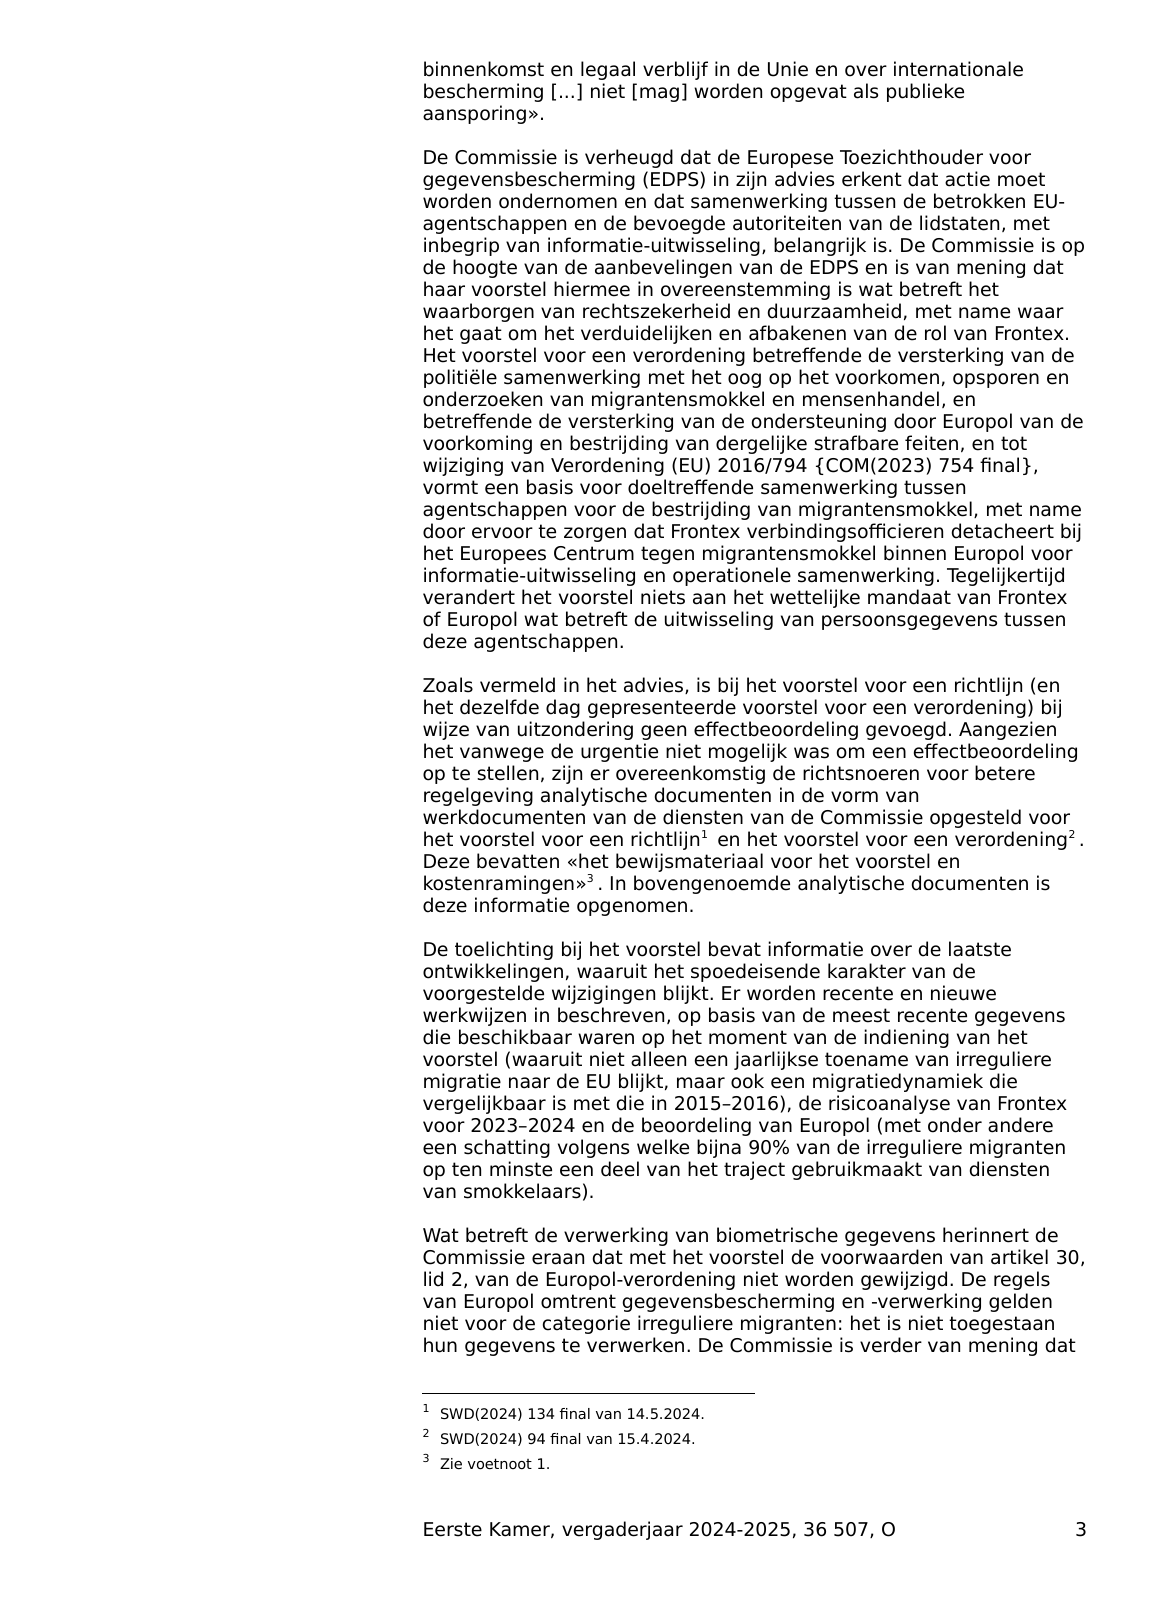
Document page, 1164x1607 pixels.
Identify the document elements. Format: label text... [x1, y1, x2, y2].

text Wat betreft de verwerking van biometrische gegevens herinnert de Commissie eraan dat met het voorstel de voorwaarden van artikel 30, lid 2, van de Europol-verordening niet worden gewijzigd. De regels van Europol omtrent gegevensbescherming en -verwerking gelden niet voor de categorie irreguliere migranten: het is niet toegestaan hun gegevens te verwerken. De Commissie is verder van mening dat [422, 1225, 1087, 1357]
text De toelichting bij het voorstel bevat informatie over de laatste ontwikkelingen, waaruit het spoedeisende karakter van de voorgestelde wijzigingen blijkt. Er worden recente en nieuwe werkwijzen in beschreven, op basis van de meest recente gegevens die beschikbaar waren op het moment van de indiening van het voorstel (waaruit niet alleen een jaarlijkse toename van irreguliere migratie naar de EU blijkt, maar ook een migratiedynamiek die vergelijkbaar is met die in 2015–2016), de risicoanalyse van Frontex voor 2023–2024 en de beoordeling van Europol (met onder andere een schatting volgens welke bijna 90% van de irreguliere migranten op ten minste een deel van het traject gebruikmaakt van diensten van smokkelaars). [422, 939, 1087, 1203]
text SWD(2024) 94 final van 15.4.2024. [422, 1427, 1087, 1449]
text De Commissie is verheugd dat de Europese Toezichthouder voor gegevensbescherming (EDPS) in zijn advies erkent dat actie moet worden ondernomen en dat samenwerking tussen de betrokken EU-agentschappen en de bevoegde autoriteiten van de lidstaten, met inbegrip van informatie-uitwisseling, belangrijk is. De Commissie is op de hoogte van de aanbevelingen van de EDPS en is van mening dat haar voorstel hiermee in overeenstemming is wat betreft het waarborgen van rechtszekerheid en duurzaamheid, met name waar het gaat om het verduidelijken en afbakenen van de rol van Frontex. Het voorstel voor een verordening betreffende de versterking van de politiële samenwerking met het oog op het voorkomen, opsporen en onderzoeken van migrantensmokkel en mensenhandel, en betreffende de versterking van de ondersteuning door Europol van de voorkoming en bestrijding van dergelijke strafbare feiten, en tot wijziging van Verordening (EU) 2016/794 {COM(2023) 754 final}, vormt een basis voor doeltreffende samenwerking tussen agentschappen voor de bestrijding van migrantensmokkel, met name door ervoor te zorgen dat Frontex verbindingsofficieren detacheert bij het Europees Centrum tegen migrantensmokkel binnen Europol voor informatie-uitwisseling en operationele samenwerking. Tegelijkertijd verandert het voorstel niets aan het wettelijke mandaat van Frontex of Europol wat betreft de uitwisseling van persoonsgegevens tussen deze agentschappen. [422, 147, 1087, 653]
text Zoals vermeld in het advies, is bij het voorstel voor een richtlijn (en het dezelfde dag gepresenteerde voorstel voor een verordening) bij wijze van uitzondering geen effectbeoordeling gevoegd. Aangezien het vanwege de urgentie niet mogelijk was om een effectbeoordeling op te stellen, zijn er overeenkomstig de richtsnoeren voor betere regelgeving analytische documenten in de vorm van werkdocumenten van de diensten van de Commissie opgesteld voor het voorstel voor een richtlijn en het voorstel voor een verordening. Deze bevatten «het bewijsmateriaal voor het voorstel en kostenramingen». In bovengenoemde analytische documenten is deze informatie opgenomen. [422, 675, 1087, 917]
text SWD(2024) 134 final van 14.5.2024. [422, 1402, 1087, 1424]
text Zie voetnoot 1. [422, 1452, 1087, 1474]
text binnenkomst en legaal verblijf in de Unie en over internationale bescherming [...] niet [mag] worden opgevat als publieke aansporing». [422, 59, 1087, 125]
